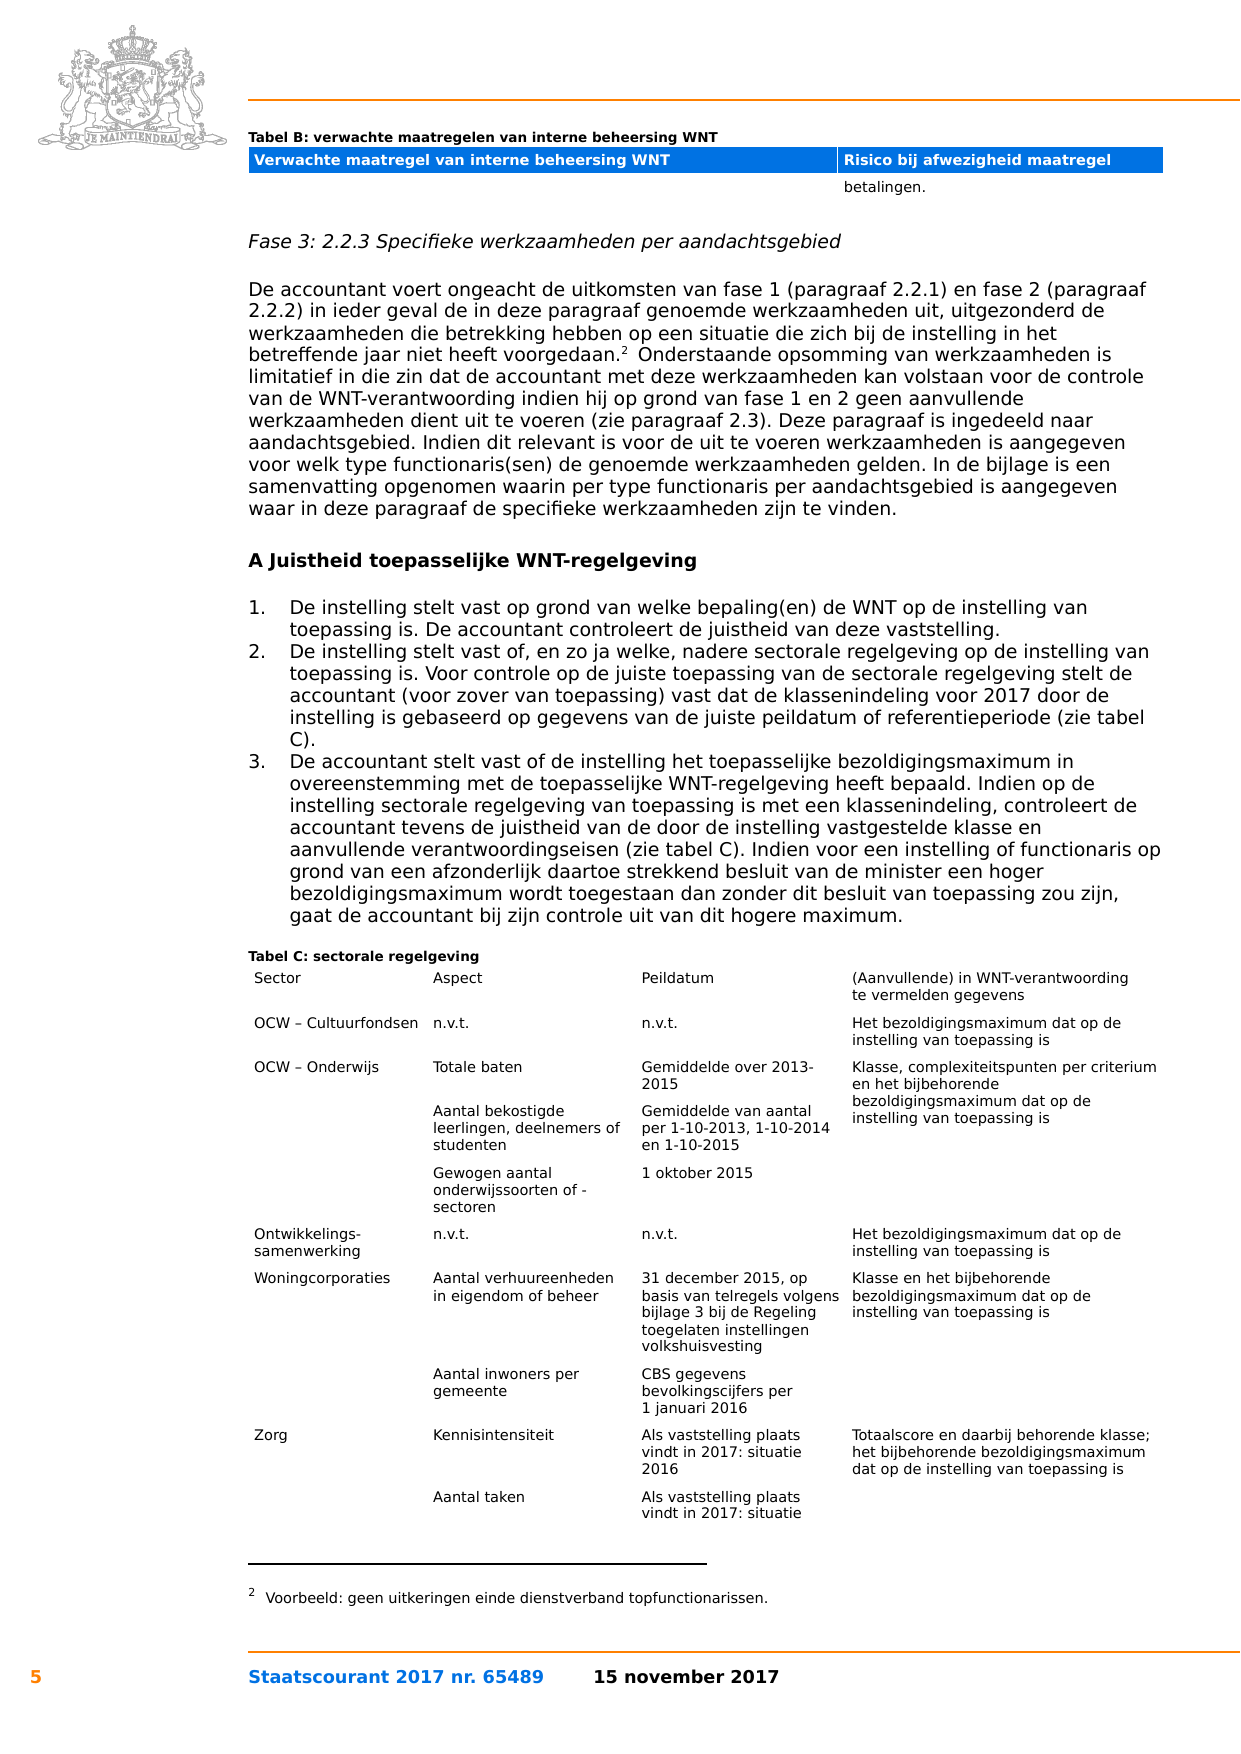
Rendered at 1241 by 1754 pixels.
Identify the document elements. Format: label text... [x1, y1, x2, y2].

table_cell Het bezoldigingsmaximum dat op de instelling van toepassing is [847, 1221, 1163, 1265]
table_header Tabel C: sectorale regelgeving [248, 949, 1163, 964]
table_cell Als vaststelling plaats vindt in 2017: situatie 2016 [636, 1423, 846, 1483]
table_cell [280, 174, 837, 200]
text Voorbeeld: geen uitkeringen einde dienstverband topfunctionarissen. [248, 1586, 1163, 1608]
table_cell 1 oktober 2015 [636, 1160, 846, 1220]
table_cell (Aanvullende) in WNT-verantwoording te vermelden gegevens [847, 966, 1163, 1009]
table_cell CBS gegevens bevolkingscijfers per 1 januari 2016 [636, 1361, 846, 1421]
table_cell n.v.t. [428, 1010, 635, 1053]
table_cell OCW – Cultuurfondsen [249, 1010, 427, 1053]
table_cell n.v.t. [428, 1221, 635, 1265]
table_cell n.v.t. [636, 1221, 846, 1265]
table_cell Klasse en het bijbehorende bezoldigingsmaximum dat op de instelling van toepassing is [847, 1266, 1163, 1421]
table_cell Klasse, complexiteitspunten per criterium en het bijbehorende bezoldigingsmaximum dat op de instelling van toepassing is [847, 1054, 1163, 1220]
table_header Tabel B: verwachte maatregelen van interne beheersing WNT [248, 130, 1163, 146]
table_cell Gemiddelde over 2013-2015 [636, 1054, 846, 1098]
table_cell Zorg [249, 1423, 427, 1527]
text 3. De accountant stelt vast of de instelling het toepasselijke bezoldigingsmaximum in overeenstemming met de toepasselijke WNT-regelgeving heeft bepaald. Indien op de instelling sectorale regelgeving van toepassing is met een klassenindeling, controleert de accountant tevens de juistheid van de door de instelling vastgestelde klasse en aanvullende verantwoordingseisen (zie tabel C). Indien voor een instelling of functionaris op grond van een afzonderlijk daartoe strekkend besluit van de minister een hoger bezoldigingsmaximum wordt toegestaan dan zonder dit besluit van toepassing zou zijn, gaat de accountant bij zijn controle uit van dit hogere maximum. [248, 751, 1163, 927]
table_cell Woningcorporaties [249, 1266, 427, 1421]
table_cell Aantal bekostigde leerlingen, deelnemers of studenten [428, 1099, 635, 1159]
table_cell Als vaststelling plaats vindt in 2017: situatie [636, 1484, 846, 1527]
table_cell Totaalscore en daarbij behorende klasse; het bijbehorende bezoldigingsmaximum dat op de instelling van toepassing is [847, 1423, 1163, 1527]
table_cell Peildatum [636, 966, 846, 1009]
table_cell Risico bij afwezigheid maatregel [838, 147, 1163, 173]
table_cell Gewogen aantal onderwijssoorten of -sectoren [428, 1160, 635, 1220]
table_cell Aantal verhuureenheden in eigendom of beheer [428, 1266, 635, 1360]
table_cell n.v.t. [636, 1010, 846, 1053]
subtitle Fase 3: 2.2.3 Specifieke werkzaamheden per aandachtsgebied [248, 231, 1163, 253]
table_cell Gemiddelde van aantal per 1-10-2013, 1-10-2014 en 1-10-2015 [636, 1099, 846, 1159]
table_cell 31 december 2015, op basis van telregels volgens bijlage 3 bij de Regeling toegelaten instellingen volkshuisvesting [636, 1266, 846, 1360]
table_cell Aantal inwoners per gemeente [428, 1361, 635, 1421]
table_cell Verwachte maatregel van interne beheersing WNT [249, 147, 837, 173]
text 2. De instelling stelt vast of, en zo ja welke, nadere sectorale regelgeving op de instelling van toepassing is. Voor controle op de juiste toepassing van de sectorale regelgeving stelt de accountant (voor zover van toepassing) vast dat de klassenindeling voor 2017 door de instelling is gebaseerd op gegevens van de juiste peildatum of referentieperiode (zie tabel C). [248, 641, 1163, 751]
table_cell [249, 174, 279, 200]
text De accountant voert ongeacht de uitkomsten van fase 1 (paragraaf 2.2.1) en fase 2 (paragraaf 2.2.2) in ieder geval de in deze paragraaf genoemde werkzaamheden uit, uitgezonderd de werkzaamheden die betrekking hebben op een situatie die zich bij de instelling in het betreffende jaar niet heeft voorgedaan. Onderstaande opsomming van werkzaamheden is limitatief in die zin dat de accountant met deze werkzaamheden kan volstaan voor de controle van de WNT-verantwoording indien hij op grond van fase 1 en 2 geen aanvullende werkzaamheden dient uit te voeren (zie paragraaf 2.3). Deze paragraaf is ingedeeld naar aandachtsgebied. Indien dit relevant is voor de uit te voeren werkzaamheden is aangegeven voor welk type functionaris(sen) de genoemde werkzaamheden gelden. In de bijlage is een samenvatting opgenomen waarin per type functionaris per aandachtsgebied is aangegeven waar in deze paragraaf de specifieke werkzaamheden zijn te vinden. [248, 278, 1163, 520]
table_cell Sector [249, 966, 427, 1009]
table_cell Aantal taken [428, 1484, 635, 1527]
subtitle A Juistheid toepasselijke WNT-regelgeving [248, 550, 1163, 572]
table_cell Het bezoldigingsmaximum dat op de instelling van toepassing is [847, 1010, 1163, 1053]
table_cell OCW – Onderwijs [249, 1054, 427, 1220]
table_cell betalingen. [838, 174, 1163, 200]
picture [38, 25, 227, 150]
table_cell Totale baten [428, 1054, 635, 1098]
table_cell Aspect [428, 966, 635, 1009]
table_cell Ontwikkelings-samenwerking [249, 1221, 427, 1265]
text 1. De instelling stelt vast op grond van welke bepaling(en) de WNT op de instelling van toepassing is. De accountant controleert de juistheid van deze vaststelling. [248, 597, 1163, 641]
table_cell Kennisintensiteit [428, 1423, 635, 1483]
